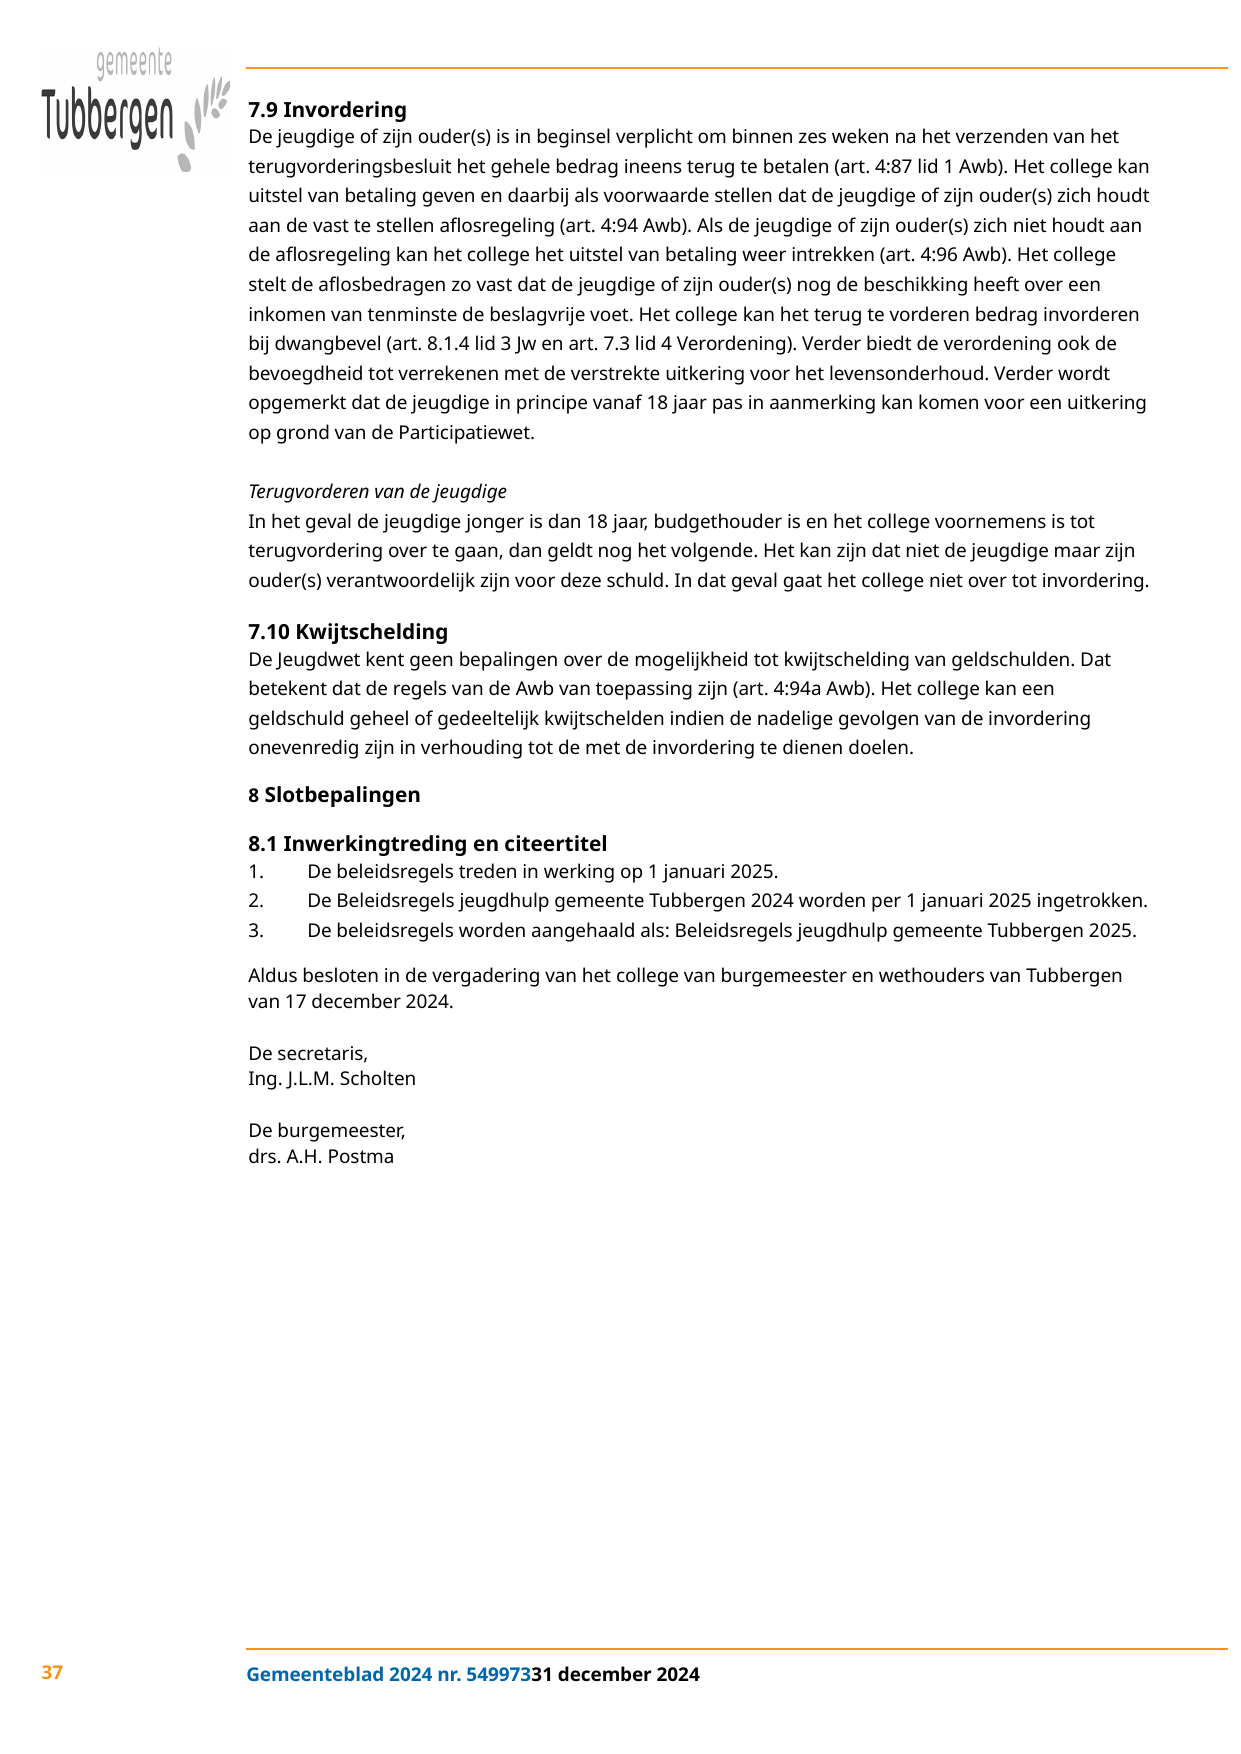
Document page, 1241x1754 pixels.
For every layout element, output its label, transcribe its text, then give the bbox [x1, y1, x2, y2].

list De beleidsregels worden aangehaald als: Beleidsregels jeugdhulp gemeente Tubbergen 2025. [248, 917, 1152, 943]
text De secretaris, [248, 1040, 1152, 1066]
list De beleidsregels treden in werking op 1 januari 2025. [248, 858, 1152, 884]
text De jeugdige of zijn ouder(s) is in beginsel verplicht om binnen zes weken na het verzenden van het terugvorderingsbesluit het gehele bedrag ineens terug te betalen (art. 4:87 lid 1 Awb). Het college kan uitstel van betaling geven en daarbij als voorwaarde stellen dat de jeugdige of zijn ouder(s) zich houdt aan de vast te stellen aflosregeling (art. 4:94 Awb). Als de jeugdige of zijn ouder(s) zich niet houdt aan de aflosregeling kan het college het uitstel van betaling weer intrekken (art. 4:96 Awb). Het college stelt de aflosbedragen zo vast dat de jeugdige of zijn ouder(s) nog de beschikking heeft over een inkomen van tenminste de beslagvrije voet. Het college kan het terug te vorderen bedrag invorderen bij dwangbevel (art. 8.1.4 lid 3 Jw en art. 7.3 lid 4 Verordening). Verder biedt de verordening ook de bevoegdheid tot verrekenen met de verstrekte uitkering voor het levensonderhoud. Verder wordt opgemerkt dat de jeugdige in principe vanaf 18 jaar pas in aanmerking kan komen voor een uitkering op grond van de Participatiewet. [248, 123, 1152, 445]
text Ing. J.L.M. Scholten [248, 1066, 1152, 1091]
text In het geval de jeugdige jonger is dan 18 jaar, budgethouder is en het college voornemens is tot terugvordering over te gaan, dan geldt nog het volgende. Het kan zijn dat niet de jeugdige maar zijn ouder(s) verantwoordelijk zijn voor deze schuld. In dat geval gaat het college niet over tot invordering. [248, 508, 1152, 593]
picture [41, 47, 231, 172]
text De burgemeester, [248, 1117, 1152, 1143]
text 7.10 Kwijtschelding [248, 617, 1152, 646]
text De Jeugdwet kent geen bepalingen over de mogelijkheid tot kwijtschelding van geldschulden. Dat betekent dat de regels van de Awb van toepassing zijn (art. 4:94a Awb). Het college kan een geldschuld geheel of gedeeltelijk kwijtschelden indien de nadelige gevolgen van de invordering onevenredig zijn in verhouding tot de met de invordering te dienen doelen. [248, 646, 1152, 760]
text drs. A.H. Postma [248, 1143, 1152, 1168]
text 7.9 Invordering [248, 95, 1152, 123]
text 8 Slotbepalingen [248, 780, 1152, 809]
text 8.1 Inwerkingtreding en citeertitel [248, 829, 1152, 858]
list De Beleidsregels jeugdhulp gemeente Tubbergen 2024 worden per 1 januari 2025 ingetrokken. [248, 887, 1152, 913]
text Aldus besloten in de vergadering van het college van burgemeester en wethouders van Tubbergen van 17 december 2024. [248, 963, 1152, 1014]
text Terugvorderen van de jeugdige [248, 478, 1152, 504]
